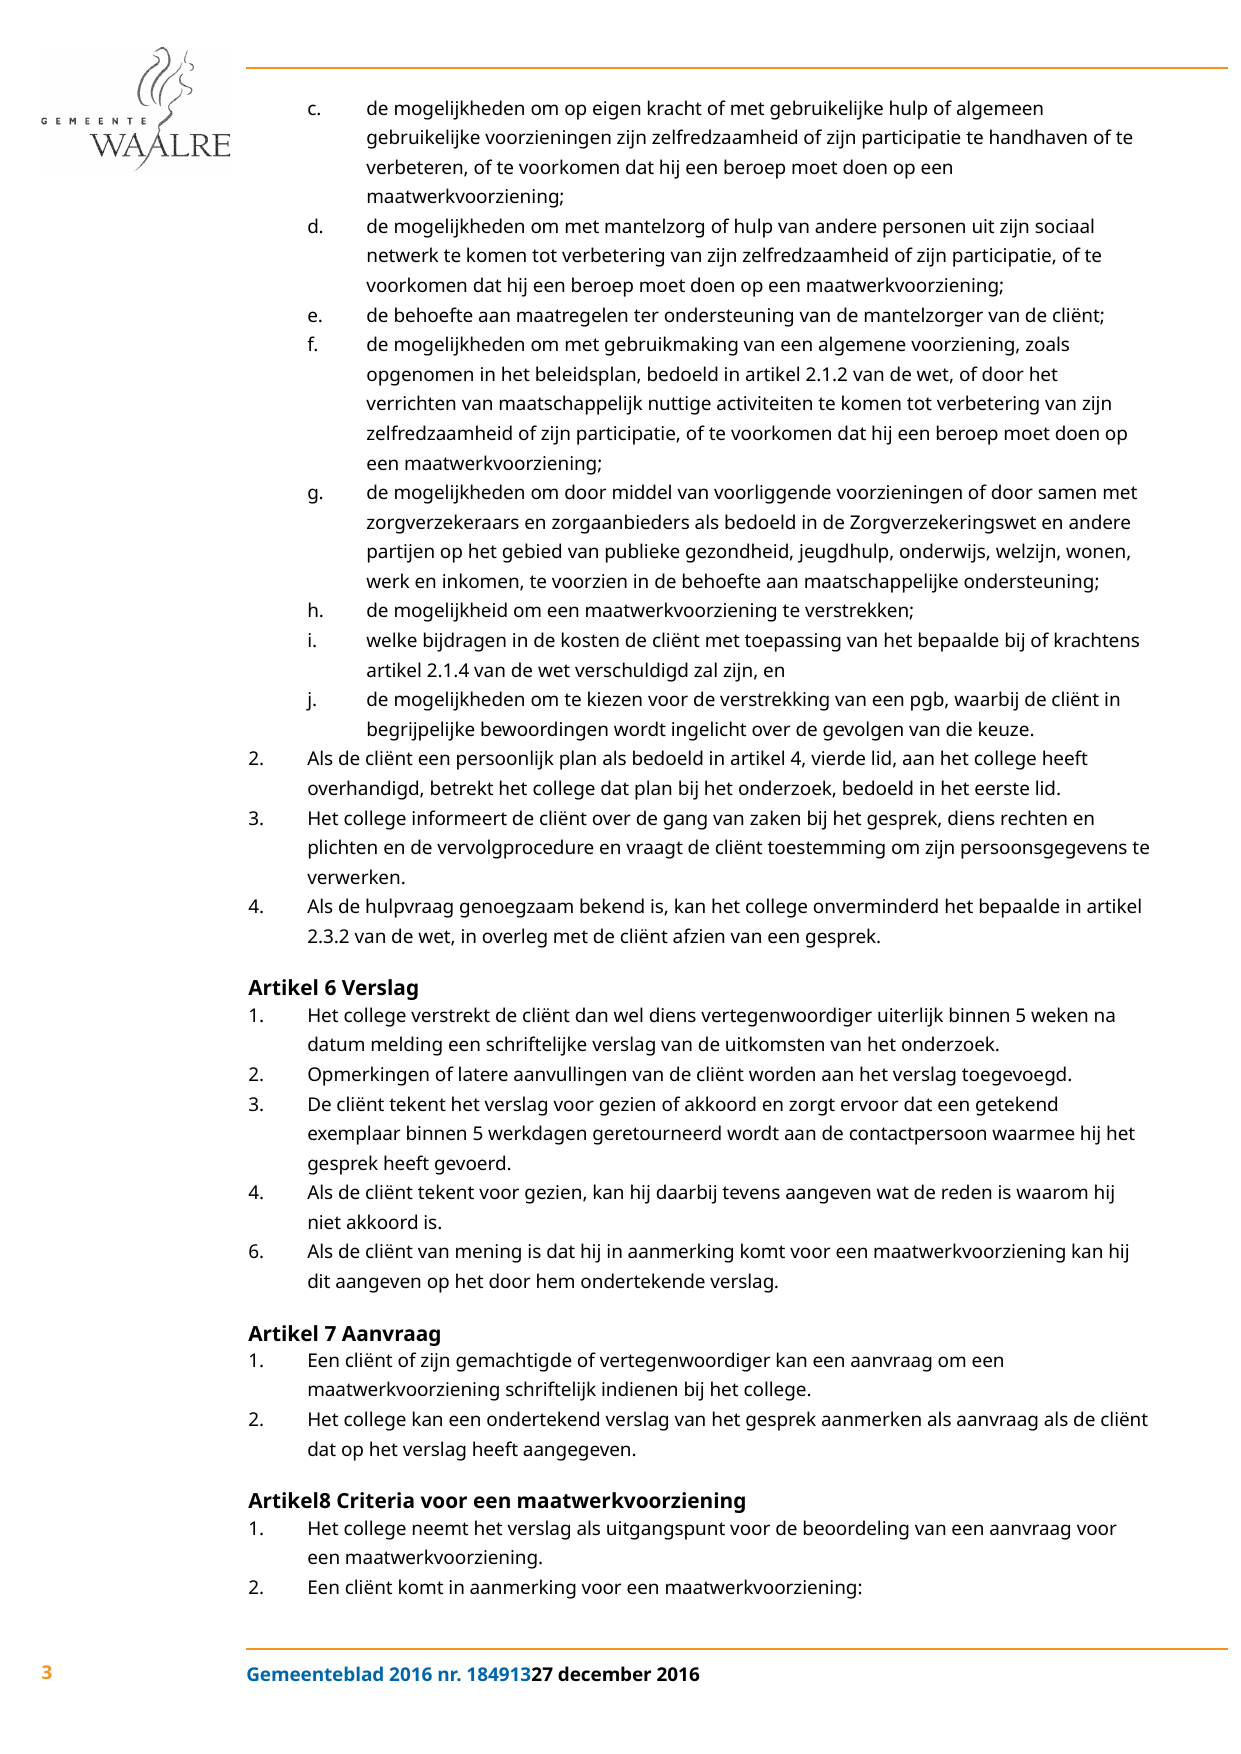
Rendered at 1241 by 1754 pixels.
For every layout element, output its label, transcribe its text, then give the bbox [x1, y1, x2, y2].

list Het college informeert de cliënt over de gang van zaken bij het gesprek, diens rechten en plichten en de vervolgprocedure en vraagt de cliënt toestemming om zijn persoonsgegevens te verwerken. [248, 805, 1152, 890]
list Als de cliënt tekent voor gezien, kan hij daarbij tevens aangeven wat de reden is waarom hij niet akkoord is. [248, 1179, 1152, 1235]
list Als de cliënt een persoonlijk plan als bedoeld in artikel 4, vierde lid, aan het college heeft overhandigd, betrekt het college dat plan bij het onderzoek, bedoeld in het eerste lid. [248, 746, 1152, 801]
list Het college neemt het verslag als uitgangspunt voor de beoordeling van een aanvraag voor een maatwerkvoorziening. [248, 1515, 1152, 1570]
list de mogelijkheden om door middel van voorliggende voorzieningen of door samen met zorgverzekeraars en zorgaanbieders als bedoeld in de Zorgverzekeringswet en andere partijen op het gebied van publieke gezondheid, jeugdhulp, onderwijs, welzijn, wonen, werk en inkomen, te voorzien in de behoefte aan maatschappelijke ondersteuning; [307, 479, 1152, 594]
picture [41, 47, 231, 172]
list Het college verstrekt de cliënt dan wel diens vertegenwoordiger uiterlijk binnen 5 weken na datum melding een schriftelijke verslag van de uitkomsten van het onderzoek. [248, 1002, 1152, 1057]
list De cliënt tekent het verslag voor gezien of akkoord en zorgt ervoor dat een getekend exemplaar binnen 5 werkdagen geretourneerd wordt aan de contactpersoon waarmee hij het gesprek heeft gevoerd. [248, 1091, 1152, 1176]
list de mogelijkheden om met gebruikmaking van een algemene voorziening, zoals opgenomen in het beleidsplan, bedoeld in artikel 2.1.2 van de wet, of door het verrichten van maatschappelijk nuttige activiteiten te komen tot verbetering van zijn zelfredzaamheid of zijn participatie, of te voorkomen dat hij een beroep moet doen op een maatwerkvoorziening; [307, 331, 1152, 476]
list Opmerkingen of latere aanvullingen van de cliënt worden aan het verslag toegevoegd. [248, 1061, 1152, 1087]
list Het college kan een ondertekend verslag van het gesprek aanmerken als aanvraag als de cliënt dat op het verslag heeft aangegeven. [248, 1406, 1152, 1462]
list de mogelijkheden om te kiezen voor de verstrekking van een pgb, waarbij de cliënt in begrijpelijke bewoordingen wordt ingelicht over de gevolgen van die keuze. [307, 686, 1152, 742]
text Artikel 6 Verslag [248, 973, 1152, 1002]
list de mogelijkheid om een maatwerkvoorziening te verstrekken; [307, 598, 1152, 623]
list de behoefte aan maatregelen ter ondersteuning van de mantelzorger van de cliënt; [307, 302, 1152, 328]
list Als de cliënt van mening is dat hij in aanmerking komt voor een maatwerkvoorziening kan hij dit aangeven op het door hem ondertekende verslag. [248, 1239, 1152, 1294]
list Als de hulpvraag genoegzaam bekend is, kan het college onverminderd het bepaalde in artikel 2.3.2 van de wet, in overleg met de cliënt afzien van een gesprek. [248, 893, 1152, 949]
text Artikel 7 Aanvraag [248, 1319, 1152, 1347]
list de mogelijkheden om op eigen kracht of met gebruikelijke hulp of algemeen gebruikelijke voorzieningen zijn zelfredzaamheid of zijn participatie te handhaven of te verbeteren, of te voorkomen dat hij een beroep moet doen op een maatwerkvoorziening; [307, 95, 1152, 209]
list Een cliënt of zijn gemachtigde of vertegenwoordiger kan een aanvraag om een maatwerkvoorziening schriftelijk indienen bij het college. [248, 1347, 1152, 1402]
list welke bijdragen in de kosten de cliënt met toepassing van het bepaalde bij of krachtens artikel 2.1.4 van de wet verschuldigd zal zijn, en [307, 627, 1152, 683]
list Een cliënt komt in aanmerking voor een maatwerkvoorziening: [248, 1574, 1152, 1599]
list de mogelijkheden om met mantelzorg of hulp van andere personen uit zijn sociaal netwerk te komen tot verbetering van zijn zelfredzaamheid of zijn participatie, of te voorkomen dat hij een beroep moet doen op een maatwerkvoorziening; [307, 213, 1152, 298]
text Artikel8 Criteria voor een maatwerkvoorziening [248, 1486, 1152, 1515]
